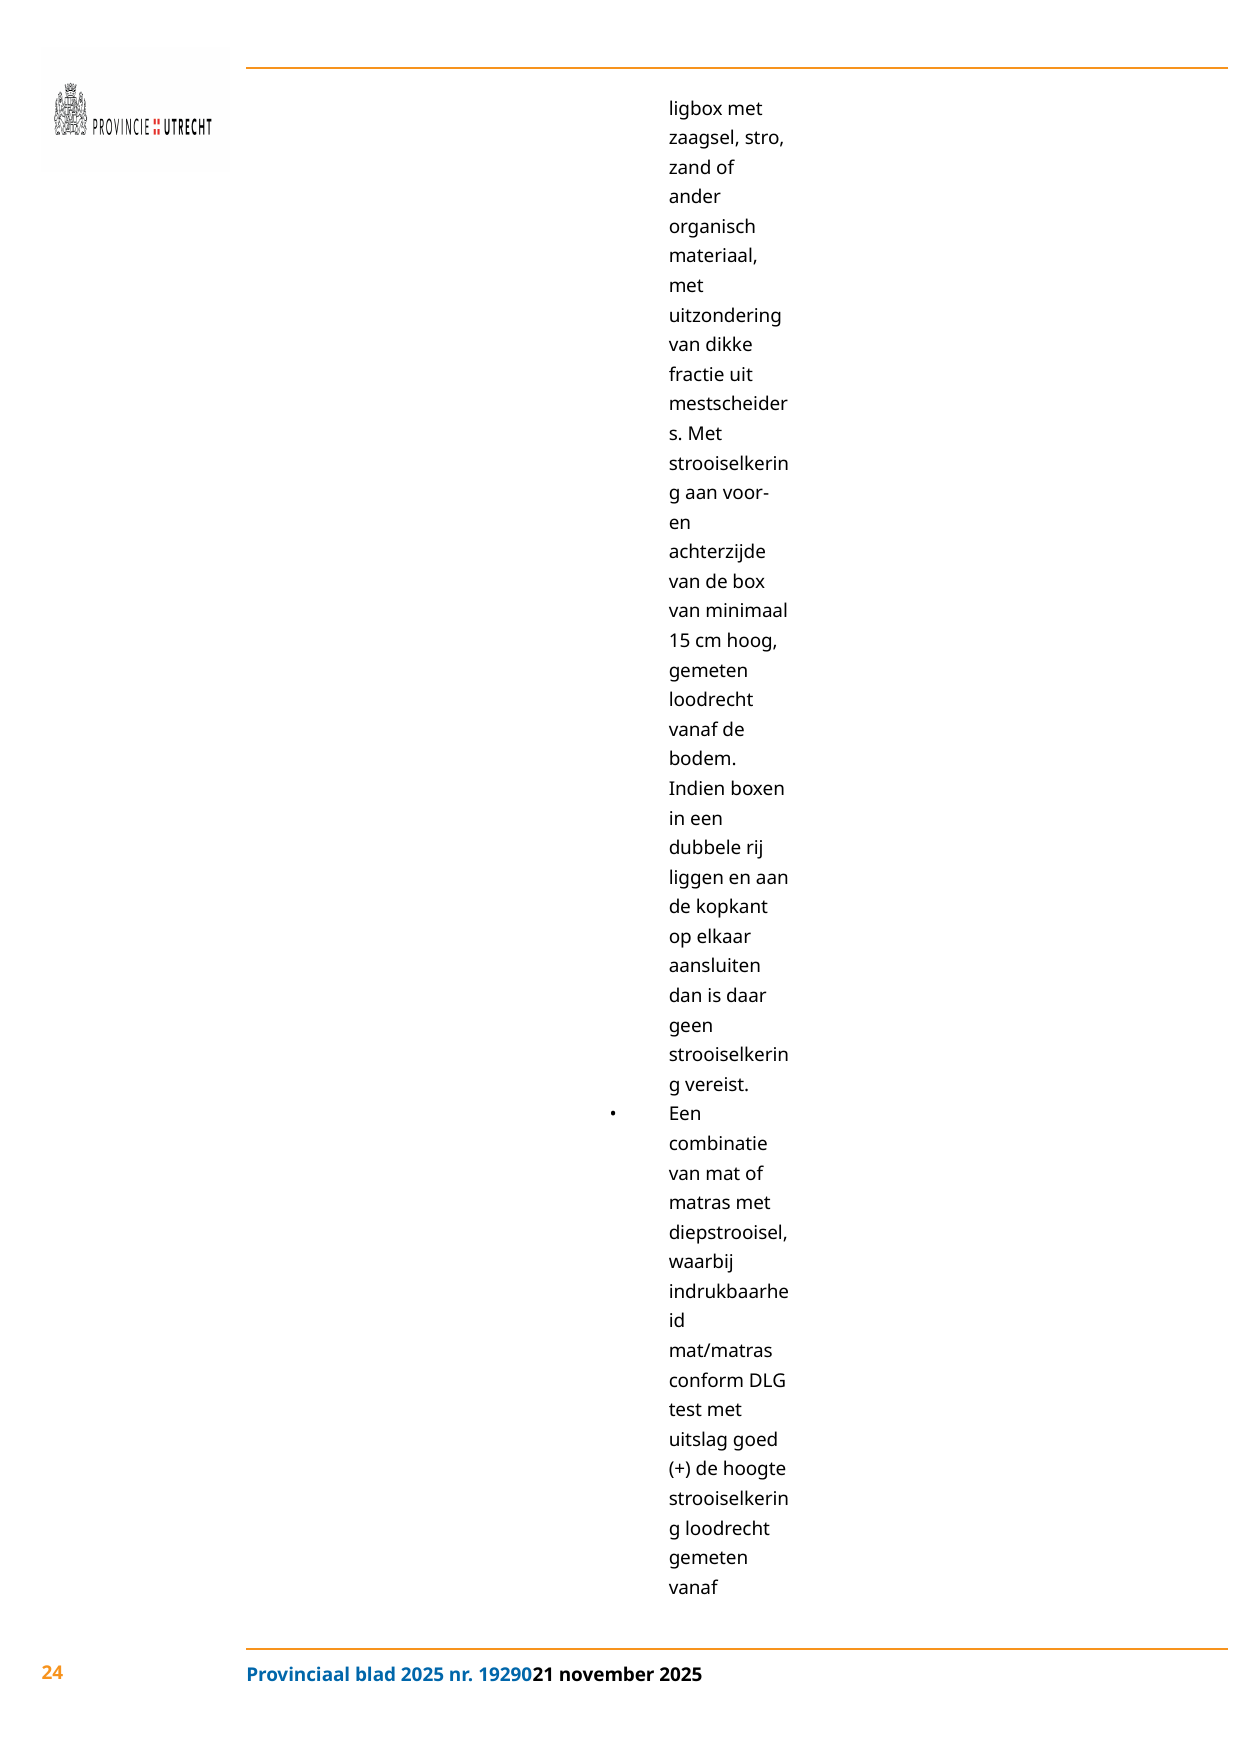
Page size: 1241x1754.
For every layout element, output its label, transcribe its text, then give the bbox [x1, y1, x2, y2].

table_cell [429, 95, 609, 1600]
table_cell [790, 95, 971, 1600]
table_cell [971, 95, 1152, 1600]
table_cell [248, 95, 429, 1600]
table_cell ligbox met zaagsel, stro, zand of ander organisch materiaal, met uitzondering van dikke fractie uit mestscheiders. Met strooiselkering aan voor- en achterzijde van de box van minimaal 15 cm hoog, gemeten loodrecht vanaf de bodem. Indien boxen in een dubbele rij liggen en aan de kopkant op elkaar aansluiten dan is daar geen strooiselkering vereist. Een combinatie van mat of matras met diepstrooisel, waarbij indrukbaarheid mat/matras conform DLG test met uitslag goed (+) de hoogte strooiselkering loodrecht gemeten vanaf [609, 95, 790, 1600]
picture [41, 47, 231, 172]
